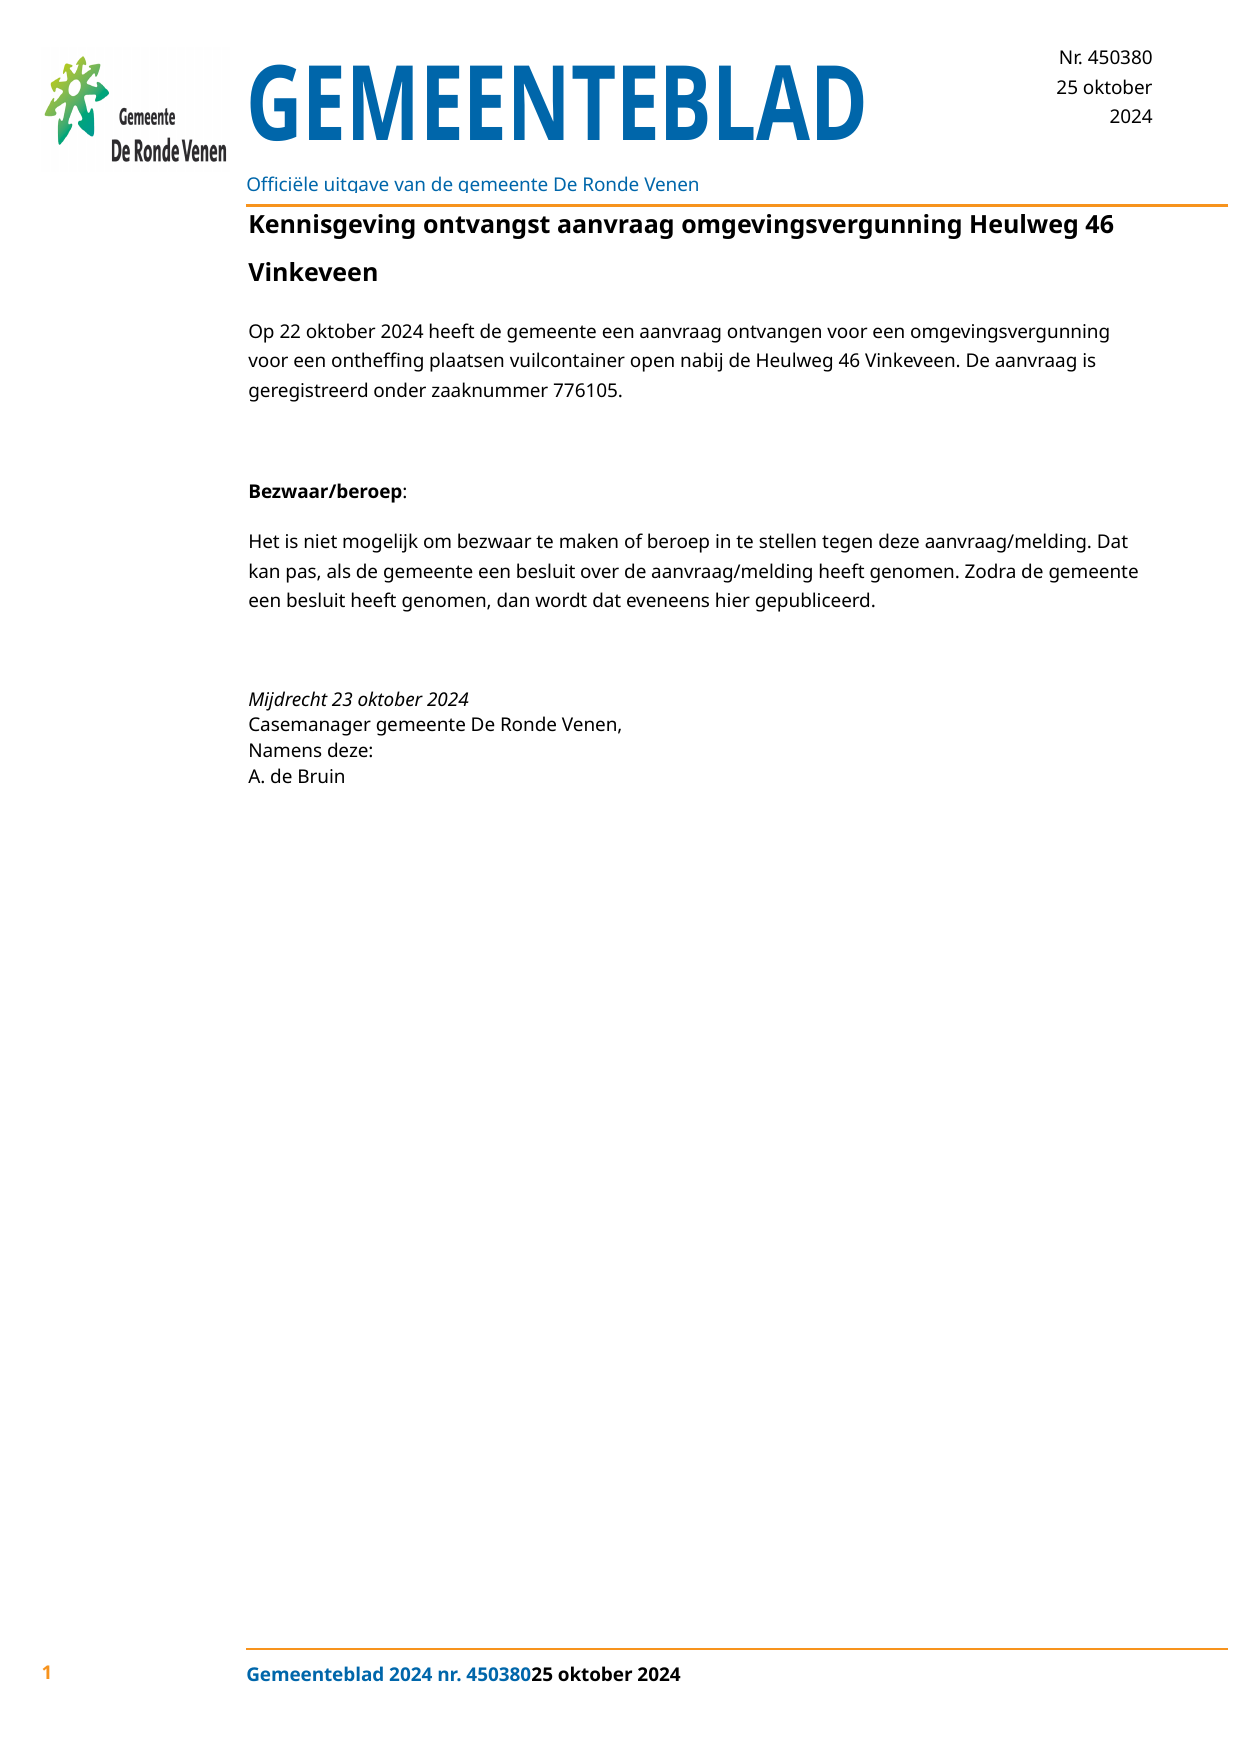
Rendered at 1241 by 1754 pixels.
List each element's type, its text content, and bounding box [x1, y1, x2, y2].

text Op 22 oktober 2024 heeft de gemeente een aanvraag ontvangen voor een omgevingsvergunning voor een ontheffing plaatsen vuilcontainer open nabij de Heulweg 46 Vinkeveen. De aanvraag is geregistreerd onder zaaknummer 776105. [248, 318, 1152, 403]
text A. de Bruin [248, 763, 1152, 789]
text Mijdrecht 23 oktober 2024 [248, 686, 1152, 711]
text Namens deze: [248, 737, 1152, 763]
picture [41, 47, 231, 172]
text Casemanager gemeente De Ronde Venen, [248, 711, 1152, 737]
text Bezwaar/beroep: [248, 478, 1152, 504]
text Kennisgeving ontvangst aanvraag omgevingsvergunning Heulweg 46 Vinkeveen [248, 207, 1152, 288]
text Het is niet mogelijk om bezwaar te maken of beroep in te stellen tegen deze aanvraag/melding. Dat kan pas, als de gemeente een besluit over de aanvraag/melding heeft genomen. Zodra de gemeente een besluit heeft genomen, dan wordt dat eveneens hier gepubliceerd. [248, 528, 1152, 613]
